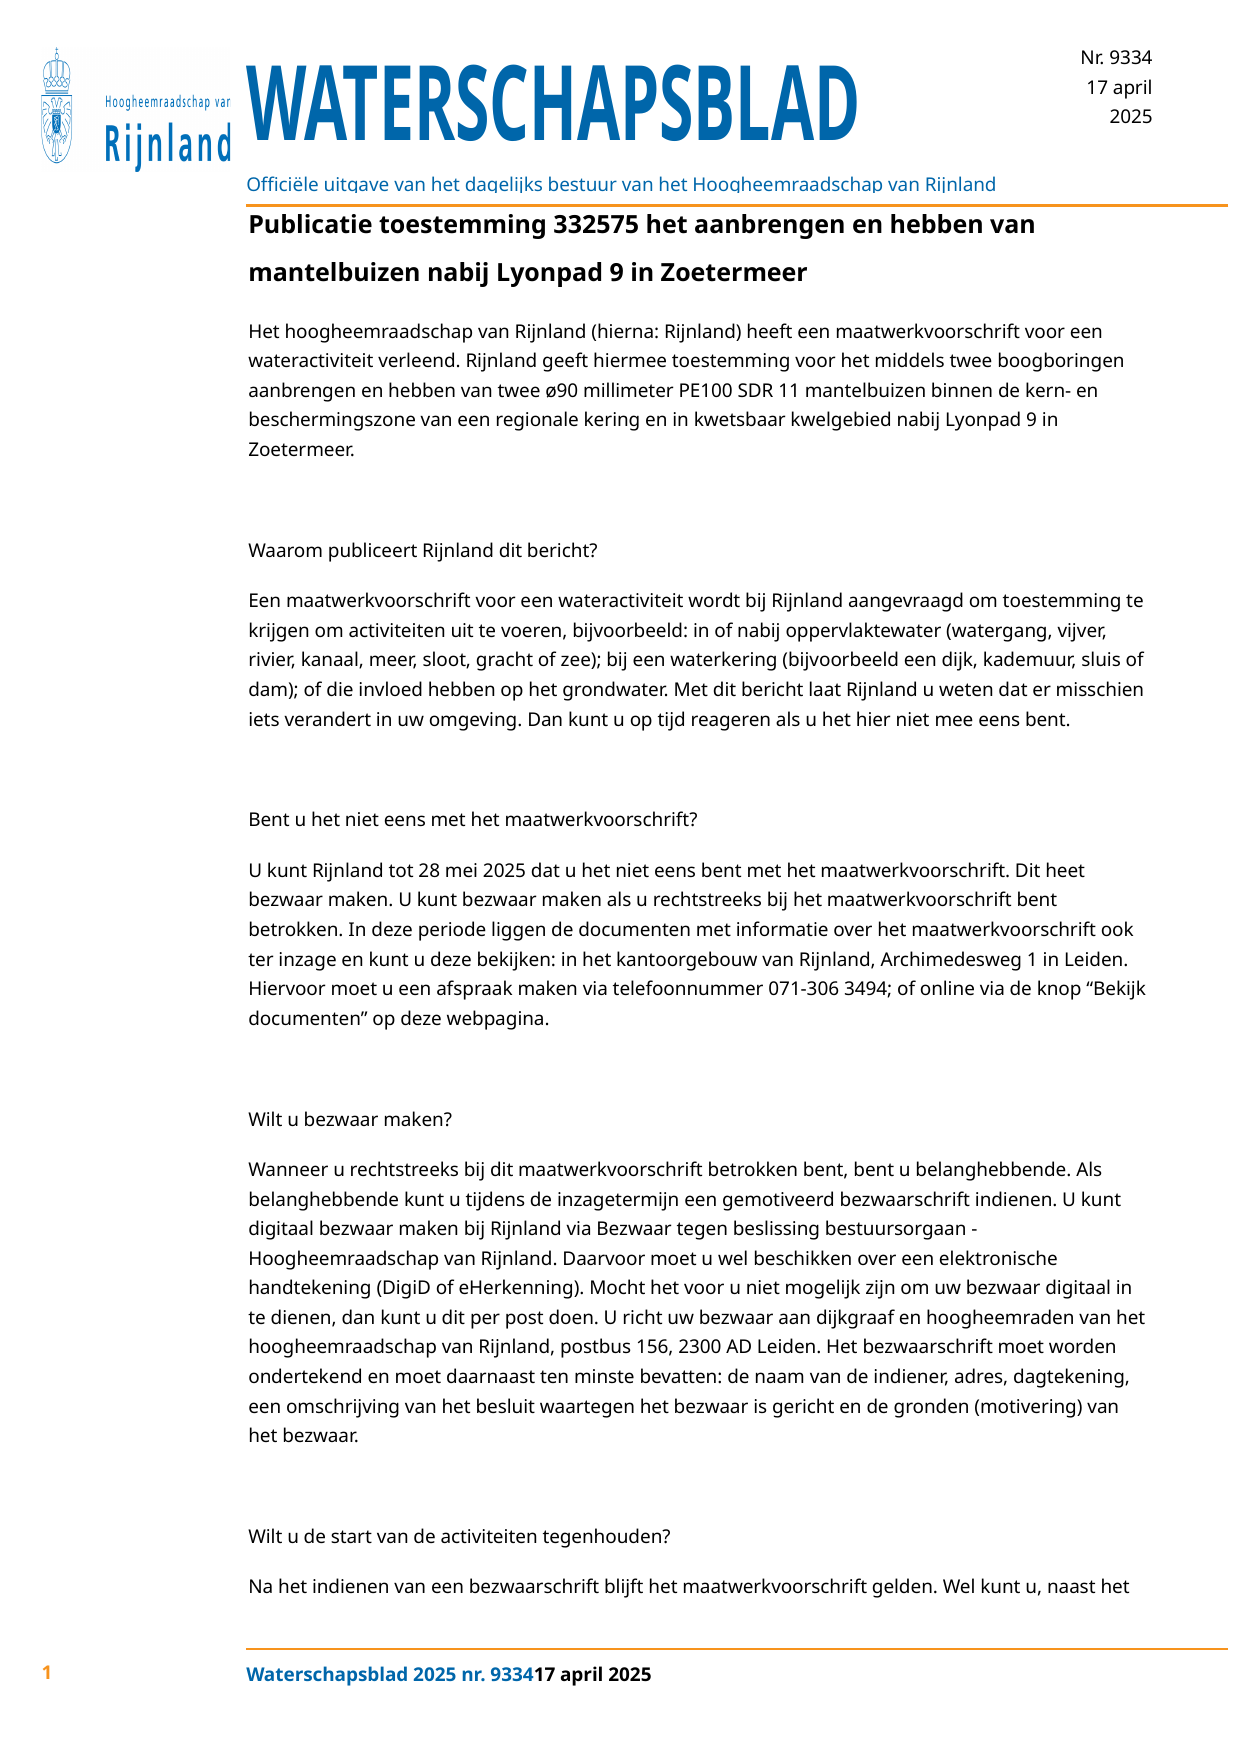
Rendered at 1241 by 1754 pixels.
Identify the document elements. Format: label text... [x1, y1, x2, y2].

text Wilt u bezwaar maken? [248, 1106, 1152, 1132]
text Een maatwerkvoorschrift voor een wateractiviteit wordt bij Rijnland aangevraagd om toestemming te krijgen om activiteiten uit te voeren, bijvoorbeeld: in of nabij oppervlaktewater (watergang, vijver, rivier, kanaal, meer, sloot, gracht of zee); bij een waterkering (bijvoorbeeld een dijk, kademuur, sluis of dam); of die invloed hebben op het grondwater. Met dit bericht laat Rijnland u weten dat er misschien iets verandert in uw omgeving. Dan kunt u op tijd reageren als u het hier niet mee eens bent. [248, 587, 1152, 732]
text Wanneer u rechtstreeks bij dit maatwerkvoorschrift betrokken bent, bent u belanghebbende. Als belanghebbende kunt u tijdens de inzagetermijn een gemotiveerd bezwaarschrift indienen. U kunt digitaal bezwaar maken bij Rijnland via Bezwaar tegen beslissing bestuursorgaan - Hoogheemraadschap van Rijnland. Daarvoor moet u wel beschikken over een elektronische handtekening (DigiD of eHerkenning). Mocht het voor u niet mogelijk zijn om uw bezwaar digitaal in te dienen, dan kunt u dit per post doen. U richt uw bezwaar aan dijkgraaf en hoogheemraden van het hoogheemraadschap van Rijnland, postbus 156, 2300 AD Leiden. Het bezwaarschrift moet worden ondertekend en moet daarnaast ten minste bevatten: de naam van de indiener, adres, dagtekening, een omschrijving van het besluit waartegen het bezwaar is gericht en de gronden (motivering) van het bezwaar. [248, 1156, 1152, 1448]
text Na het indienen van een bezwaarschrift blijft het maatwerkvoorschrift gelden. Wel kunt u, naast het [248, 1574, 1152, 1599]
text Publicatie toestemming 332575 het aanbrengen en hebben van mantelbuizen nabij Lyonpad 9 in Zoetermeer [248, 207, 1152, 288]
text Bent u het niet eens met het maatwerkvoorschrift? [248, 807, 1152, 832]
text Het hoogheemraadschap van Rijnland (hierna: Rijnland) heeft een maatwerkvoorschrift voor een wateractiviteit verleend. Rijnland geeft hiermee toestemming voor het middels twee boogboringen aanbrengen en hebben van twee ø90 millimeter PE100 SDR 11 mantelbuizen binnen de kern- en beschermingszone van een regionale kering en in kwetsbaar kwelgebied nabij Lyonpad 9 in Zoetermeer. [248, 318, 1152, 462]
picture [41, 47, 231, 172]
text U kunt Rijnland tot 28 mei 2025 dat u het niet eens bent met het maatwerkvoorschrift. Dit heet bezwaar maken. U kunt bezwaar maken als u rechtstreeks bij het maatwerkvoorschrift bent betrokken. In deze periode liggen de documenten met informatie over het maatwerkvoorschrift ook ter inzage en kunt u deze bekijken: in het kantoorgebouw van Rijnland, Archimedesweg 1 in Leiden. Hiervoor moet u een afspraak maken via telefoonnummer 071-306 3494; of online via de knop “Bekijk documenten” op deze webpagina. [248, 857, 1152, 1031]
text Wilt u de start van de activiteiten tegenhouden? [248, 1523, 1152, 1549]
text Waarom publiceert Rijnland dit bericht? [248, 537, 1152, 563]
